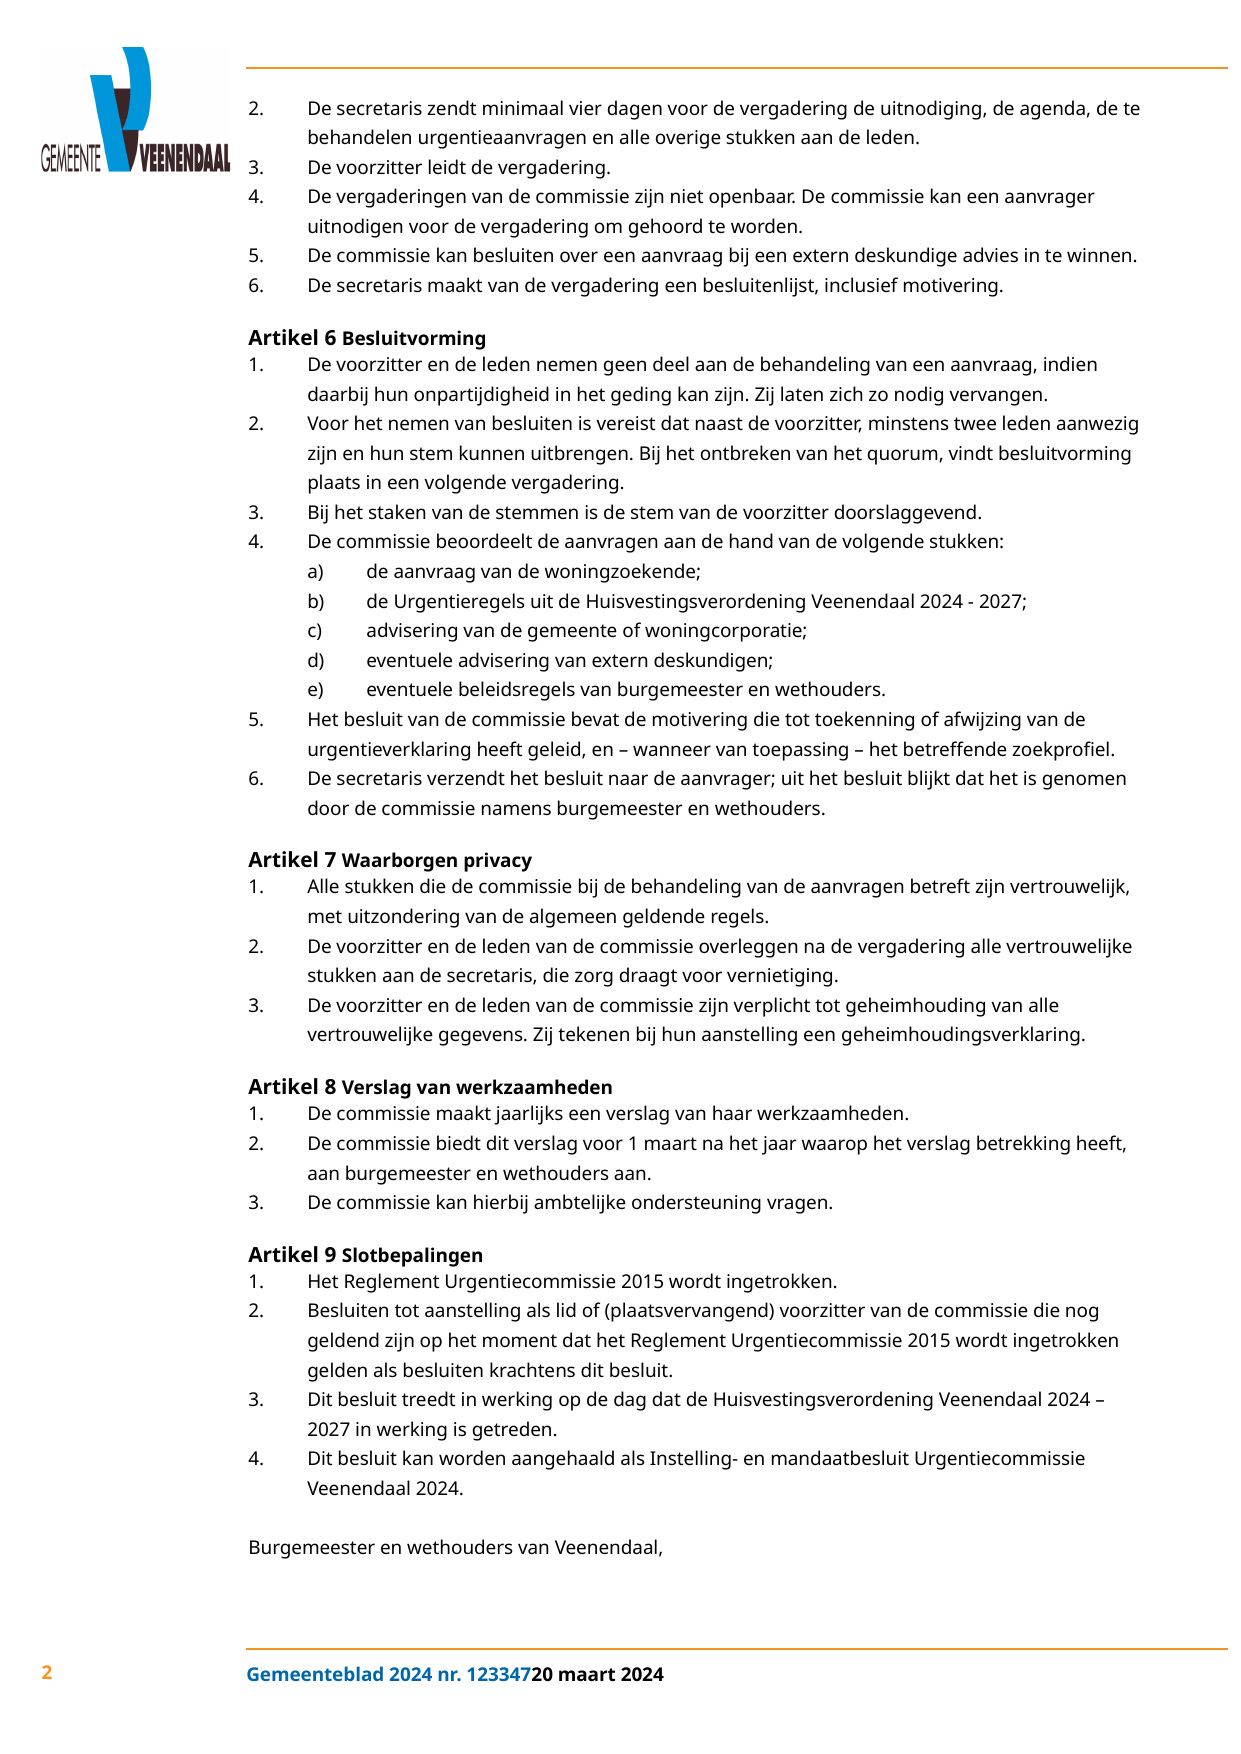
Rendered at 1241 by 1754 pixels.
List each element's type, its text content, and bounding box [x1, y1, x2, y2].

list Voor het nemen van besluiten is vereist dat naast de voorzitter, minstens twee leden aanwezig zijn en hun stem kunnen uitbrengen. Bij het ontbreken van het quorum, vindt besluitvorming plaats in een volgende vergadering. [248, 410, 1152, 495]
list De voorzitter en de leden van de commissie overleggen na de vergadering alle vertrouwelijke stukken aan de secretaris, die zorg draagt voor vernietiging. [248, 933, 1152, 988]
list De voorzitter leidt de vergadering. [248, 154, 1152, 180]
picture [41, 47, 130, 172]
text Burgemeester en wethouders van Veenendaal, [248, 1534, 1152, 1560]
list De voorzitter en de leden nemen geen deel aan de behandeling van een aanvraag, indien daarbij hun onpartijdigheid in het geding kan zijn. Zij laten zich zo nodig vervangen. [248, 351, 1152, 406]
list Het Reglement Urgentiecommissie 2015 wordt ingetrokken. [248, 1268, 1152, 1294]
text Artikel 6 Besluitvorming [248, 323, 1152, 351]
list De commissie kan hierbij ambtelijke ondersteuning vragen. [248, 1189, 1152, 1215]
list Bij het staken van de stemmen is de stem van de voorzitter doorslaggevend. [248, 499, 1152, 525]
list advisering van de gemeente of woningcorporatie; [307, 617, 1152, 643]
text Artikel 8 Verslag van werkzaamheden [248, 1072, 1152, 1101]
picture [123, 47, 231, 172]
list eventuele advisering van extern deskundigen; [307, 647, 1152, 673]
list de aanvraag van de woningzoekende; [307, 558, 1152, 584]
list Het besluit van de commissie bevat de motivering die tot toekenning of afwijzing van de urgentieverklaring heeft geleid, en – wanneer van toepassing – het betreffende zoekprofiel. [248, 706, 1152, 761]
list De secretaris maakt van de vergadering een besluitenlijst, inclusief motivering. [248, 272, 1152, 298]
list De secretaris verzendt het besluit naar de aanvrager; uit het besluit blijkt dat het is genomen door de commissie namens burgemeester en wethouders. [248, 765, 1152, 821]
list Dit besluit treedt in werking op de dag dat de Huisvestingsverordening Veenendaal 2024 – 2027 in werking is getreden. [248, 1386, 1152, 1442]
list de Urgentieregels uit de Huisvestingsverordening Veenendaal 2024 - 2027; [307, 588, 1152, 613]
list De vergaderingen van de commissie zijn niet openbaar. De commissie kan een aanvrager uitnodigen voor de vergadering om gehoord te worden. [248, 183, 1152, 239]
text Artikel 9 Slotbepalingen [248, 1240, 1152, 1268]
list Alle stukken die de commissie bij de behandeling van de aanvragen betreft zijn vertrouwelijk, met uitzondering van de algemeen geldende regels. [248, 874, 1152, 929]
list De voorzitter en de leden van de commissie zijn verplicht tot geheimhouding van alle vertrouwelijke gegevens. Zij tekenen bij hun aanstelling een geheimhoudingsverklaring. [248, 992, 1152, 1047]
list De commissie beoordeelt de aanvragen aan de hand van de volgende stukken: [248, 529, 1152, 554]
list Dit besluit kan worden aangehaald als Instelling- en mandaatbesluit Urgentiecommissie Veenendaal 2024. [248, 1446, 1152, 1501]
list De commissie kan besluiten over een aanvraag bij een extern deskundige advies in te winnen. [248, 243, 1152, 268]
list De commissie biedt dit verslag voor 1 maart na het jaar waarop het verslag betrekking heeft, aan burgemeester en wethouders aan. [248, 1130, 1152, 1185]
text Artikel 7 Waarborgen privacy [248, 845, 1152, 874]
list De secretaris zendt minimaal vier dagen voor de vergadering de uitnodiging, de agenda, de te behandelen urgentieaanvragen en alle overige stukken aan de leden. [248, 95, 1152, 150]
list Besluiten tot aanstelling als lid of (plaatsvervangend) voorzitter van de commissie die nog geldend zijn op het moment dat het Reglement Urgentiecommissie 2015 wordt ingetrokken gelden als besluiten krachtens dit besluit. [248, 1298, 1152, 1383]
list eventuele beleidsregels van burgemeester en wethouders. [307, 677, 1152, 702]
list De commissie maakt jaarlijks een verslag van haar werkzaamheden. [248, 1101, 1152, 1126]
